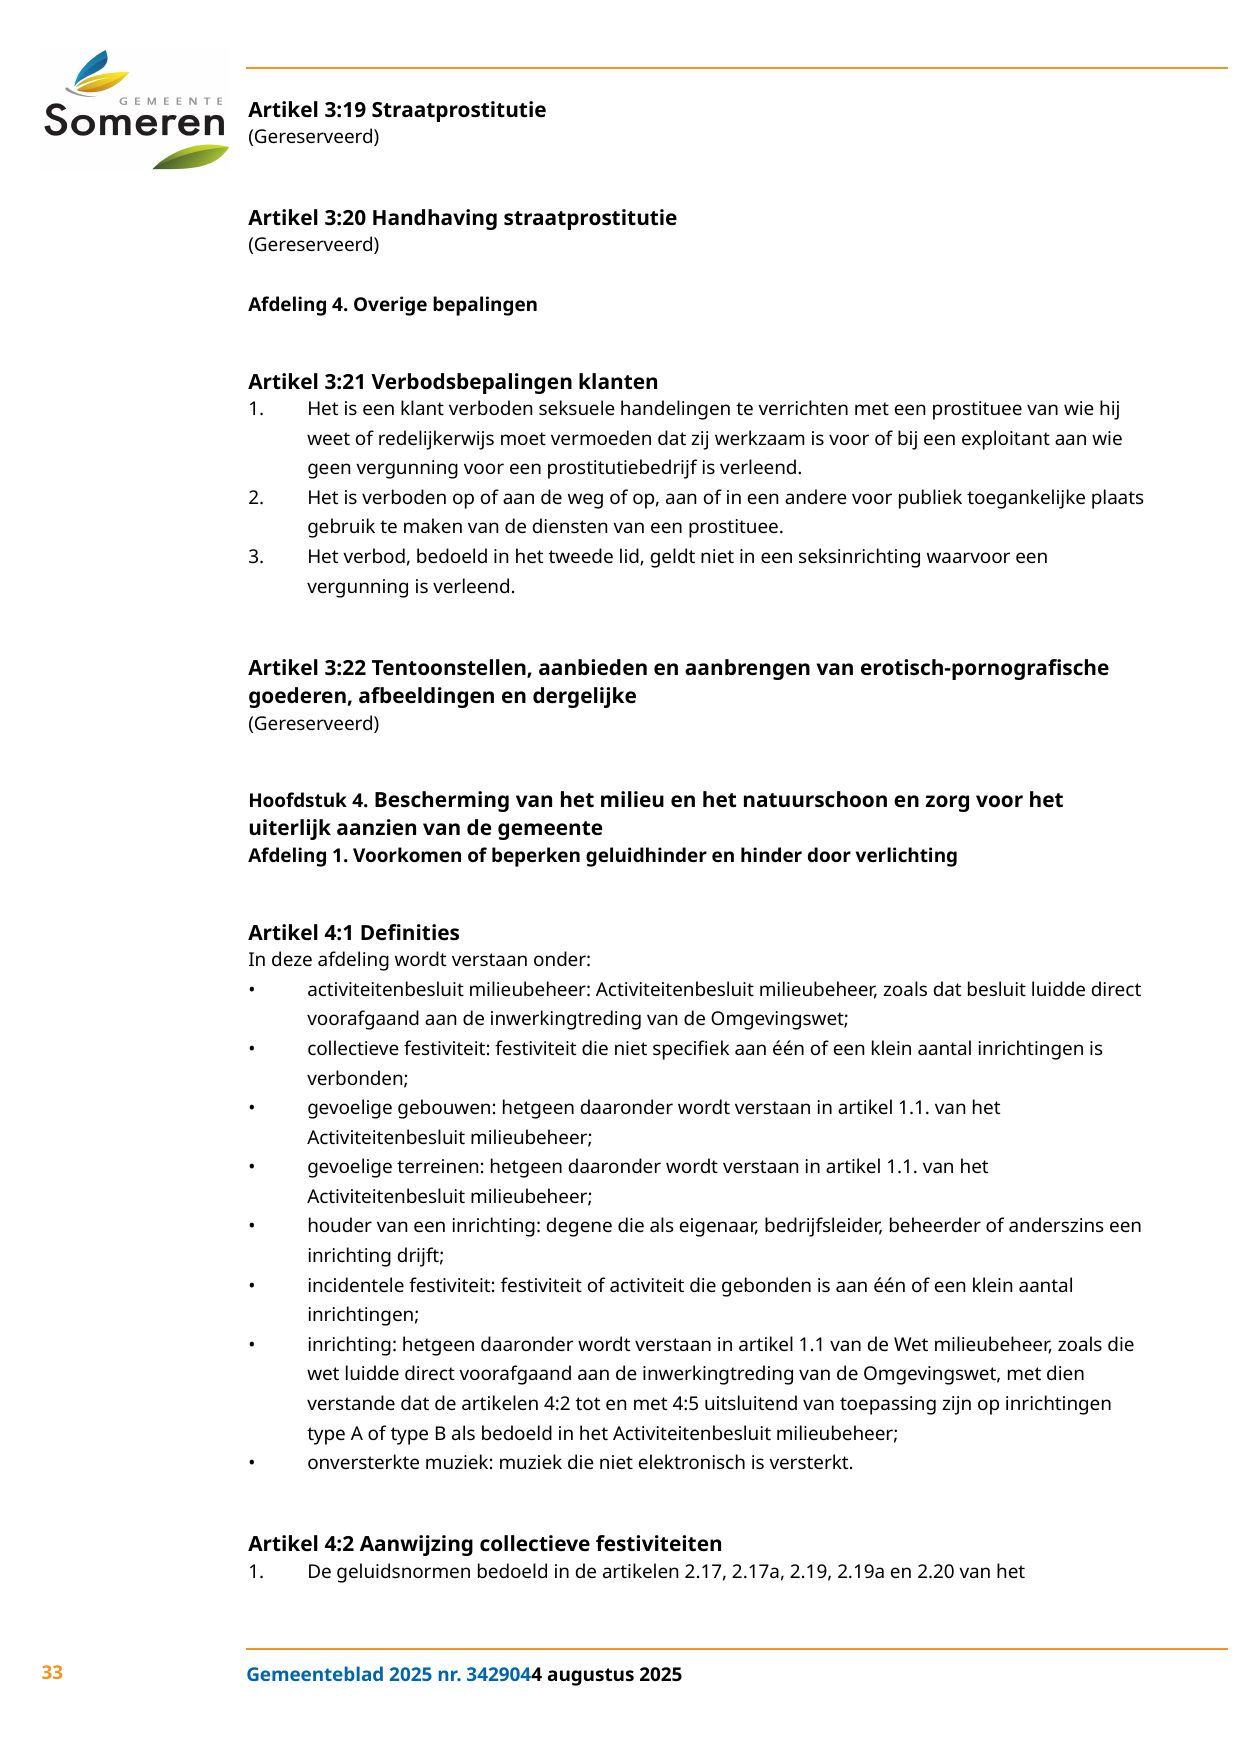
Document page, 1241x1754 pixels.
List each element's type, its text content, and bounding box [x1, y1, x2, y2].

list houder van een inrichting: degene die als eigenaar, bedrijfsleider, beheerder of anderszins een inrichting drijft; [248, 1213, 1152, 1268]
text Afdeling 1. Voorkomen of beperken geluidhinder en hinder door verlichting [248, 842, 1152, 868]
picture [41, 47, 231, 172]
list inrichting: hetgeen daaronder wordt verstaan in artikel 1.1 van de Wet milieubeheer, zoals die wet luidde direct voorafgaand aan de inwerkingtreding van de Omgevingswet, met dien verstande dat de artikelen 4:2 tot en met 4:5 uitsluitend van toepassing zijn op inrichtingen type A of type B als bedoeld in het Activiteitenbesluit milieubeheer; [248, 1331, 1152, 1446]
list De geluidsnormen bedoeld in de artikelen 2.17, 2.17a, 2.19, 2.19a en 2.20 van het [248, 1558, 1152, 1583]
list Het verbod, bedoeld in het tweede lid, geldt niet in een seksinrichting waarvoor een vergunning is verleend. [248, 543, 1152, 599]
text (Gereserveerd) [248, 123, 1152, 149]
text Hoofdstuk 4. Bescherming van het milieu en het natuurschoon en zorg voor het uiterlijk aanzien van de gemeente [248, 785, 1152, 842]
text Artikel 3:22 Tentoonstellen, aanbieden en aanbrengen van erotisch-pornografische goederen, afbeeldingen en dergelijke [248, 653, 1152, 710]
list activiteitenbesluit milieubeheer: Activiteitenbesluit milieubeheer, zoals dat besluit luidde direct voorafgaand aan de inwerkingtreding van de Omgevingswet; [248, 976, 1152, 1031]
text (Gereserveerd) [248, 232, 1152, 257]
text (Gereserveerd) [248, 710, 1152, 736]
text Artikel 3:20 Handhaving straatprostitutie [248, 203, 1152, 232]
text Artikel 3:21 Verbodsbepalingen klanten [248, 367, 1152, 395]
text Afdeling 4. Overige bepalingen [248, 291, 1152, 317]
list incidentele festiviteit: festiviteit of activiteit die gebonden is aan één of een klein aantal inrichtingen; [248, 1272, 1152, 1327]
list collectieve festiviteit: festiviteit die niet specifiek aan één of een klein aantal inrichtingen is verbonden; [248, 1035, 1152, 1091]
text In deze afdeling wordt verstaan onder: [248, 946, 1152, 972]
text Artikel 3:19 Straatprostitutie [248, 95, 1152, 123]
list onversterkte muziek: muziek die niet elektronisch is versterkt. [248, 1449, 1152, 1475]
list gevoelige gebouwen: hetgeen daaronder wordt verstaan in artikel 1.1. van het Activiteitenbesluit milieubeheer; [248, 1094, 1152, 1150]
list Het is verboden op of aan de weg of op, aan of in een andere voor publiek toegankelijke plaats gebruik te maken van de diensten van een prostituee. [248, 484, 1152, 539]
list Het is een klant verboden seksuele handelingen te verrichten met een prostituee van wie hij weet of redelijkerwijs moet vermoeden dat zij werkzaam is voor of bij een exploitant aan wie geen vergunning voor een prostitutiebedrijf is verleend. [248, 395, 1152, 480]
text Artikel 4:1 Definities [248, 918, 1152, 946]
list gevoelige terreinen: hetgeen daaronder wordt verstaan in artikel 1.1. van het Activiteitenbesluit milieubeheer; [248, 1153, 1152, 1209]
text Artikel 4:2 Aanwijzing collectieve festiviteiten [248, 1529, 1152, 1558]
